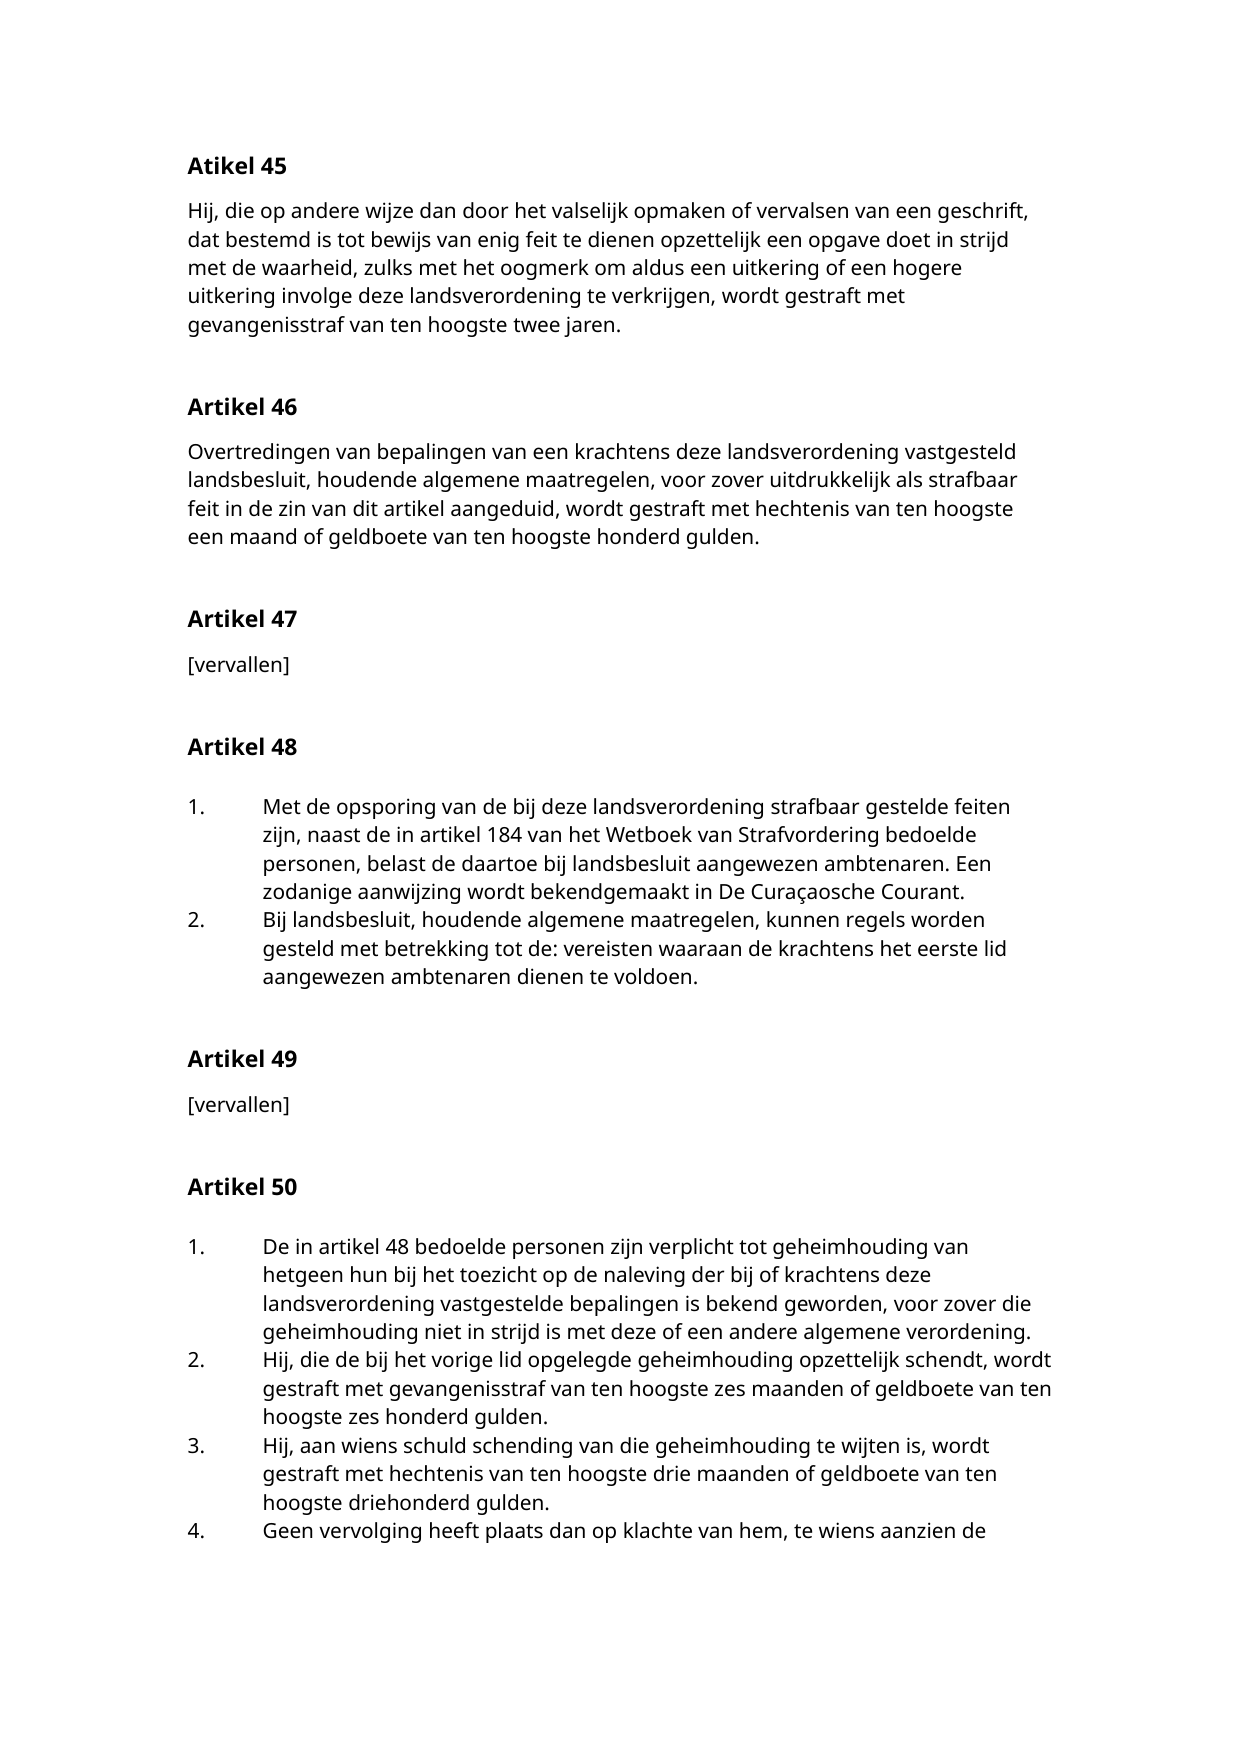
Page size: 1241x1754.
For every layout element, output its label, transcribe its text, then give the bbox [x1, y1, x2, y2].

list Met de opsporing van de bij deze landsverordening strafbaar gestelde feiten zijn, naast de in artikel 184 van het Wetboek van Strafvordering bedoelde personen, belast de daartoe bij landsbesluit aangewezen ambtenaren. Een zodanige aanwijzing wordt bekendgemaakt in De Curaçaosche Courant. [187, 792, 1053, 906]
subtitle Artikel 48 [187, 731, 1053, 762]
text [vervallen] [187, 650, 1053, 678]
text [vervallen] [187, 1090, 1053, 1118]
subtitle Atikel 45 [187, 150, 1053, 181]
text Overtredingen van bepalingen van een krachtens deze landsverordening vastgesteld landsbesluit, houdende algemene maatregelen, voor zover uitdrukkelijk als strafbaar feit in de zin van dit artikel aangeduid, wordt gestraft met hechtenis van ten hoogste een maand of geldboete van ten hoogste honderd gulden. [187, 437, 1053, 551]
subtitle Artikel 46 [187, 391, 1053, 422]
list Geen vervolging heeft plaats dan op klachte van hem, te wiens aanzien de [187, 1516, 1053, 1545]
list Hij, aan wiens schuld schending van die geheimhouding te wijten is, wordt gestraft met hechtenis van ten hoogste drie maanden of geldboete van ten hoogste driehonderd gulden. [187, 1431, 1053, 1516]
subtitle Artikel 50 [187, 1171, 1053, 1202]
list De in artikel 48 bedoelde personen zijn verplicht tot geheimhouding van hetgeen hun bij het toezicht op de naleving der bij of krachtens deze landsverordening vastgestelde bepalingen is bekend geworden, voor zover die geheimhouding niet in strijd is met deze of een andere algemene verordening. [187, 1232, 1053, 1346]
list Hij, die de bij het vorige lid opgelegde geheimhouding opzettelijk schendt, wordt gestraft met gevangenisstraf van ten hoogste zes maanden of geldboete van ten hoogste zes honderd gulden. [187, 1346, 1053, 1431]
subtitle Artikel 47 [187, 603, 1053, 635]
list Bij landsbesluit, houdende algemene maatregelen, kunnen regels worden gesteld met betrekking tot de: vereisten waaraan de krachtens het eerste lid aangewezen ambtenaren dienen te voldoen. [187, 906, 1053, 991]
subtitle Artikel 49 [187, 1043, 1053, 1075]
text Hij, die op andere wijze dan door het valselijk opmaken of vervalsen van een geschrift, dat bestemd is tot bewijs van enig feit te dienen opzettelijk een opgave doet in strijd met de waarheid, zulks met het oogmerk om aldus een uitkering of een hogere uitkering involge deze landsverordening te verkrijgen, wordt gestraft met gevangenisstraf van ten hoogste twee jaren. [187, 196, 1053, 338]
